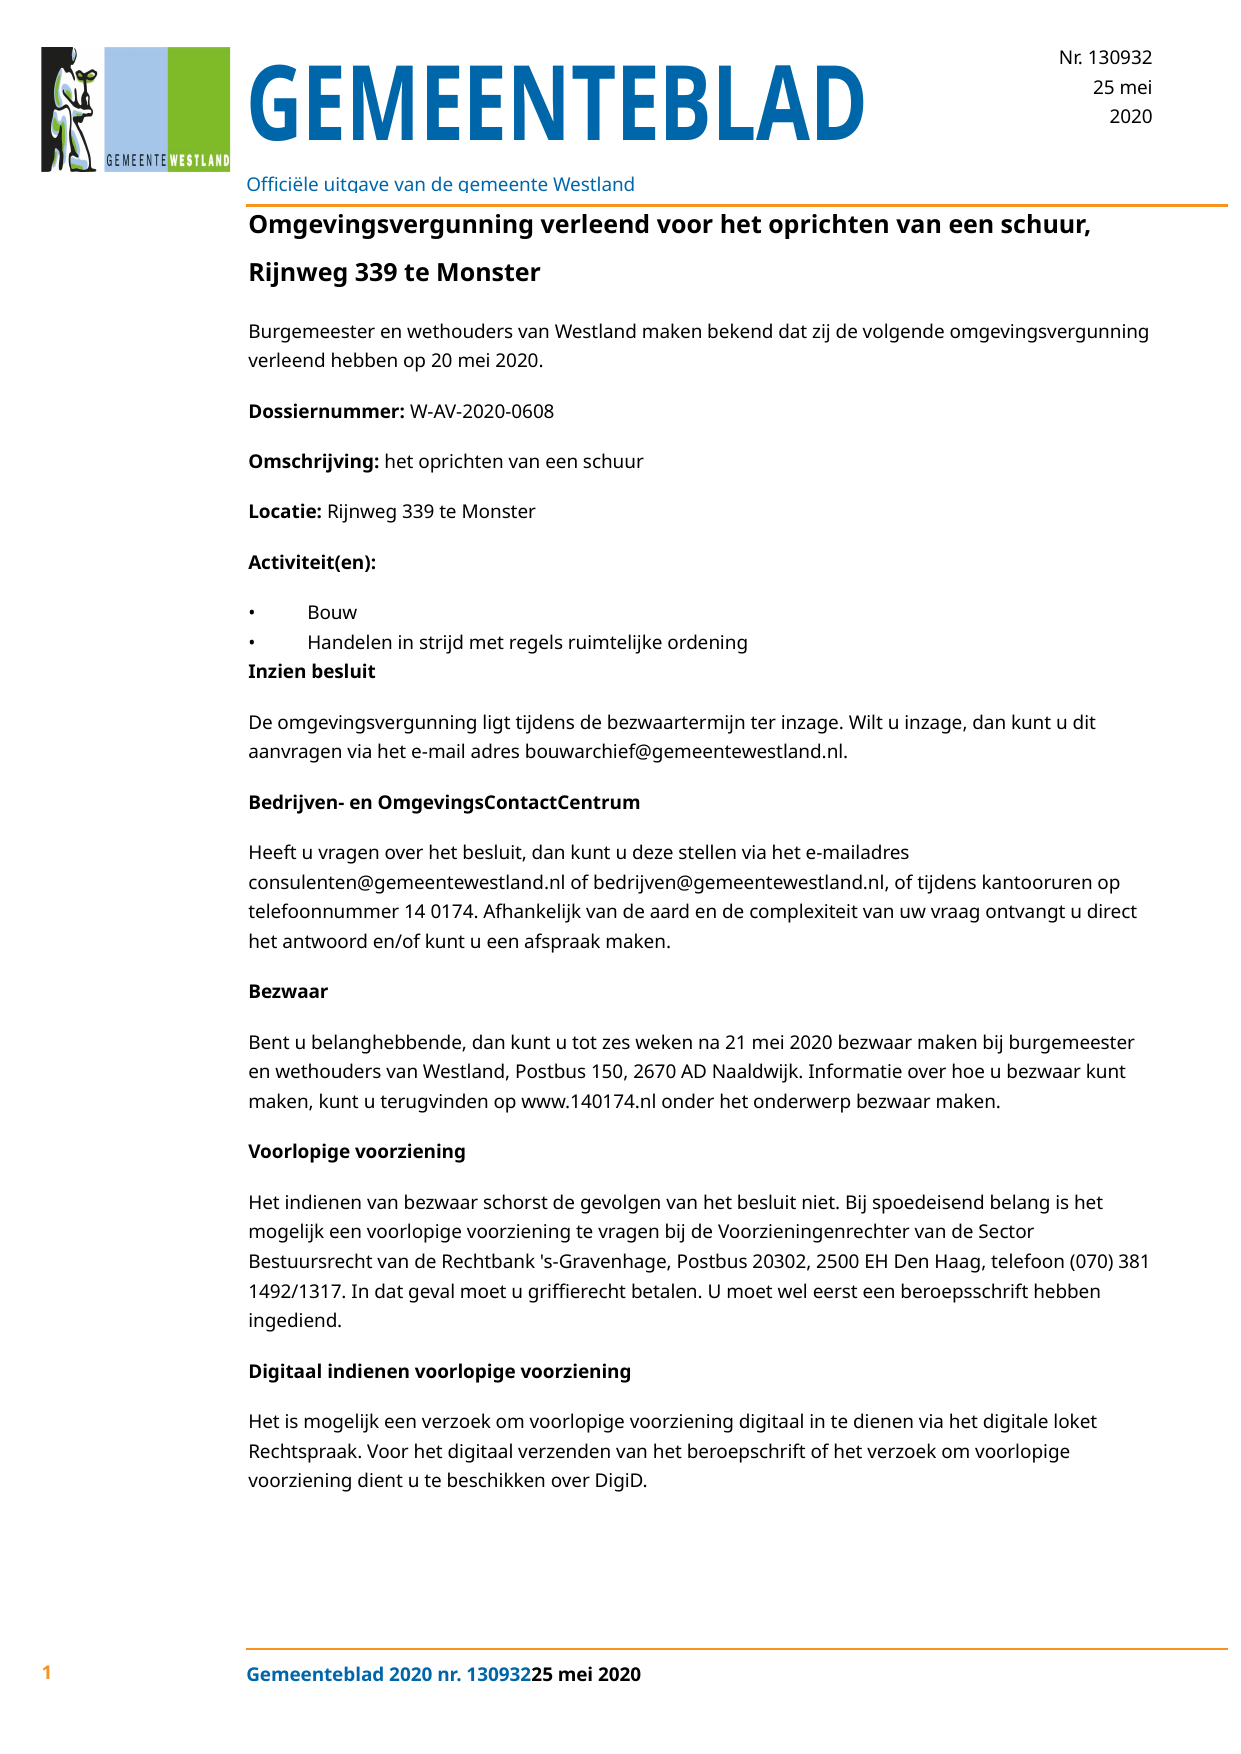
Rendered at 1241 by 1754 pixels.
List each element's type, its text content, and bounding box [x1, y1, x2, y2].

text Voorlopige voorziening [248, 1139, 1152, 1164]
text Het is mogelijk een verzoek om voorlopige voorziening digitaal in te dienen via het digitale loket Rechtspraak. Voor het digitaal verzenden van het beroepschrift of het verzoek om voorlopige voorziening dient u te beschikken over DigiD. [248, 1408, 1152, 1493]
text Het indienen van bezwaar schorst de gevolgen van het besluit niet. Bij spoedeisend belang is het mogelijk een voorlopige voorziening te vragen bij de Voorzieningenrechter van de Sector Bestuursrecht van de Rechtbank 's-Gravenhage, Postbus 20302, 2500 EH Den Haag, telefoon (070) 381 1492/1317. In dat geval moet u griffierecht betalen. U moet wel eerst een beroepsschrift hebben ingediend. [248, 1189, 1152, 1333]
text Inzien besluit [248, 659, 1152, 684]
text Omgevingsvergunning verleend voor het oprichten van een schuur, Rijnweg 339 te Monster [248, 207, 1152, 288]
text Burgemeester en wethouders van Westland maken bekend dat zij de volgende omgevingsvergunning verleend hebben op 20 mei 2020. [248, 318, 1152, 373]
text Bent u belanghebbende, dan kunt u tot zes weken na 21 mei 2020 bezwaar maken bij burgemeester en wethouders van Westland, Postbus 150, 2670 AD Naaldwijk. Informatie over hoe u bezwaar kunt maken, kunt u terugvinden op www.140174.nl onder het onderwerp bezwaar maken. [248, 1029, 1152, 1114]
text Dossiernummer: W-AV-2020-0608 [248, 398, 1152, 424]
text Omschrijving: het oprichten van een schuur [248, 448, 1152, 474]
list Bouw [248, 599, 1152, 625]
text Locatie: Rijnweg 339 te Monster [248, 499, 1152, 524]
text De omgevingsvergunning ligt tijdens de bezwaartermijn ter inzage. Wilt u inzage, dan kunt u dit aanvragen via het e-mail adres bouwarchief@gemeentewestland.nl. [248, 709, 1152, 764]
picture [41, 47, 231, 172]
text Bezwaar [248, 979, 1152, 1004]
text Digitaal indienen voorlopige voorziening [248, 1358, 1152, 1384]
text Heeft u vragen over het besluit, dan kunt u deze stellen via het e-mailadres consulenten@gemeentewestland.nl of bedrijven@gemeentewestland.nl, of tijdens kantooruren op telefoonnummer 14 0174. Afhankelijk van de aard en de complexiteit van uw vraag ontvangt u direct het antwoord en/of kunt u een afspraak maken. [248, 839, 1152, 954]
text Activiteit(en): [248, 549, 1152, 575]
list Handelen in strijd met regels ruimtelijke ordening [248, 629, 1152, 655]
text Bedrijven- en OmgevingsContactCentrum [248, 789, 1152, 815]
